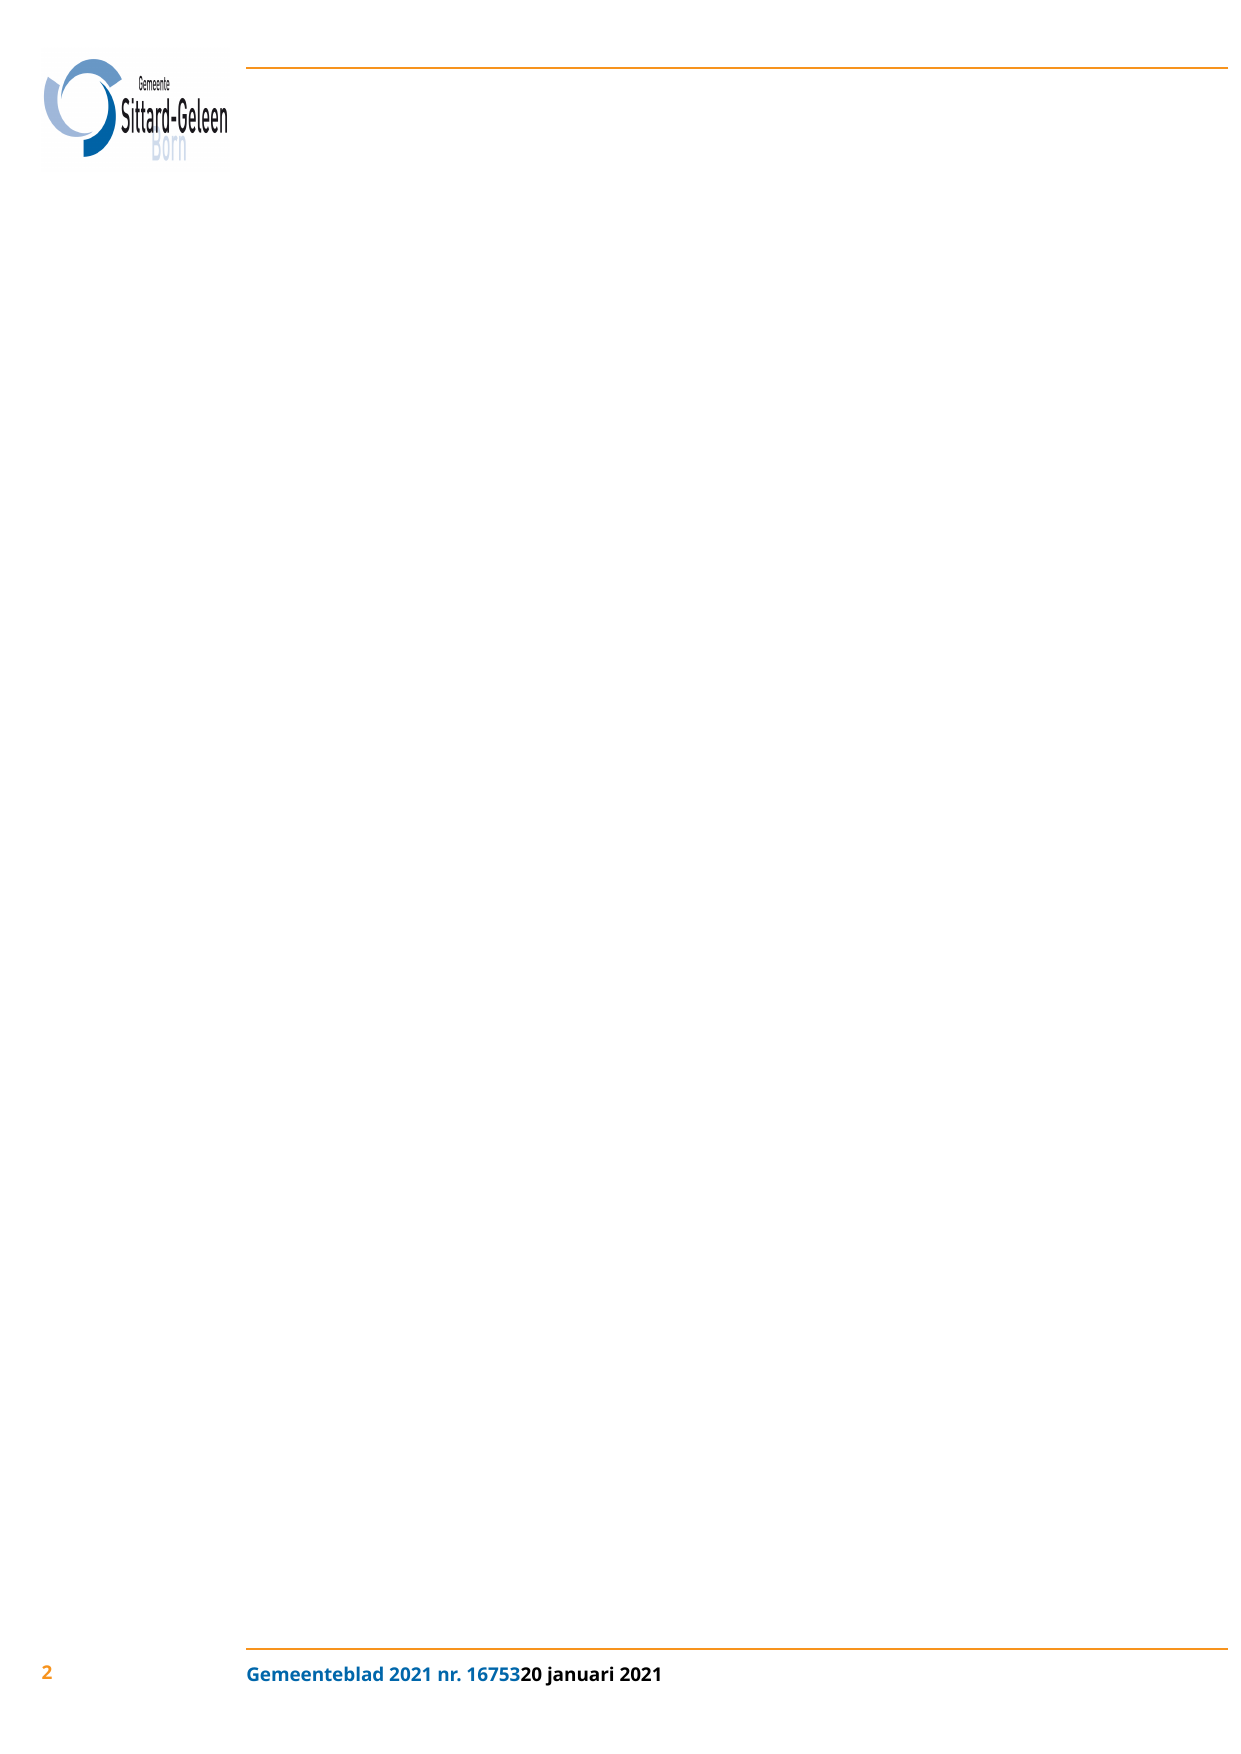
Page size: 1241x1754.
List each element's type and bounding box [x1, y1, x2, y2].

picture [41, 47, 231, 172]
